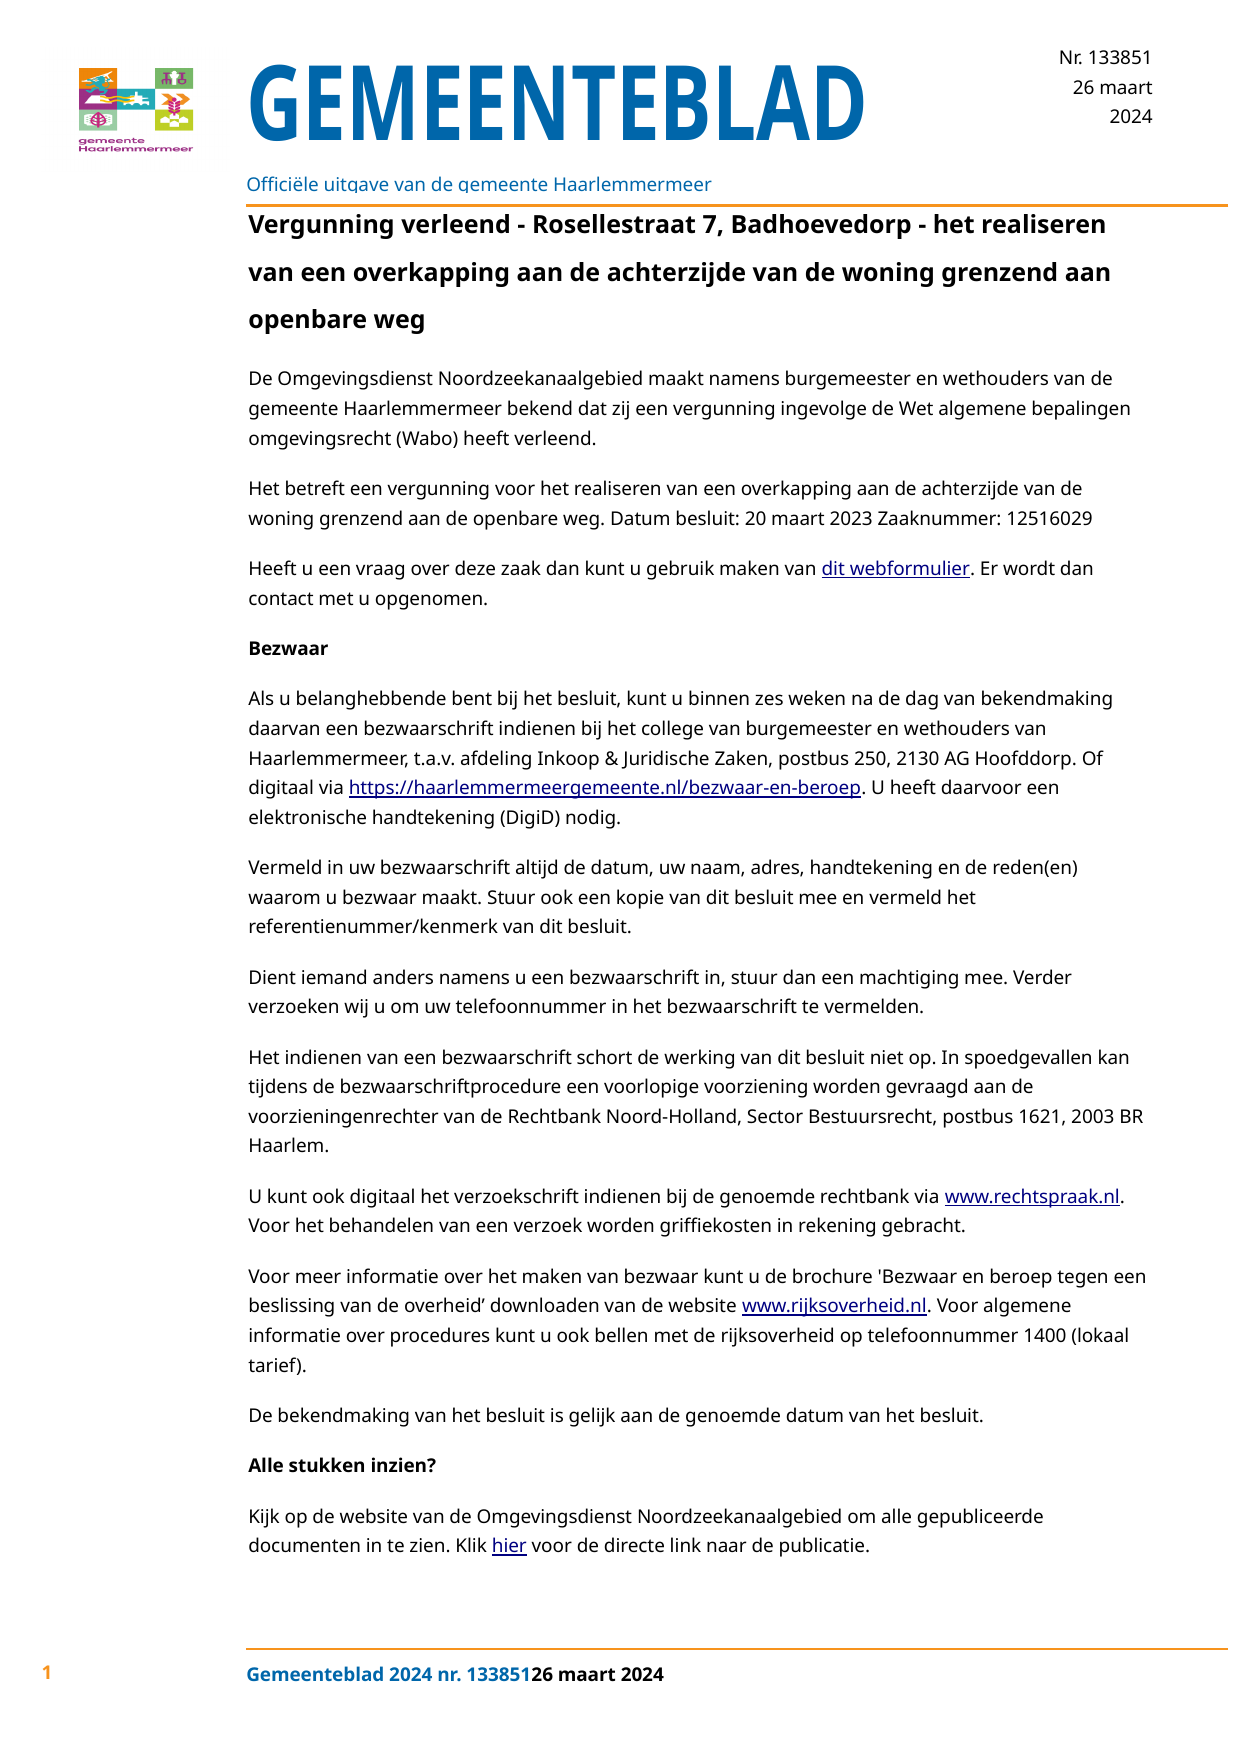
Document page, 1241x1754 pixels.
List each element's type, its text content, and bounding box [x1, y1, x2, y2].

text Bezwaar [248, 635, 1152, 661]
picture [41, 47, 231, 172]
text Kijk op de website van de Omgevingsdienst Noordzeekanaalgebied om alle gepubliceerde documenten in te zien. Klik hier voor de directe link naar de publicatie. [248, 1503, 1152, 1558]
text Het betreft een vergunning voor het realiseren van een overkapping aan de achterzijde van de woning grenzend aan de openbare weg. Datum besluit: 20 maart 2023 Zaaknummer: 12516029 [248, 475, 1152, 530]
text Alle stukken inzien? [248, 1453, 1152, 1478]
text Vergunning verleend - Rosellestraat 7, Badhoevedorp - het realiseren van een overkapping aan de achterzijde van de woning grenzend aan openbare weg [248, 207, 1152, 336]
text U kunt ook digitaal het verzoekschrift indienen bij de genoemde rechtbank via www.rechtspraak.nl. Voor het behandelen van een verzoek worden griffiekosten in rekening gebracht. [248, 1183, 1152, 1238]
text De Omgevingsdienst Noordzeekanaalgebied maakt namens burgemeester en wethouders van de gemeente Haarlemmermeer bekend dat zij een vergunning ingevolge de Wet algemene bepalingen omgevingsrecht (Wabo) heeft verleend. [248, 366, 1152, 450]
text Als u belanghebbende bent bij het besluit, kunt u binnen zes weken na de dag van bekendmaking daarvan een bezwaarschrift indienen bij het college van burgemeester en wethouders van Haarlemmermeer, t.a.v. afdeling Inkoop & Juridische Zaken, postbus 250, 2130 AG Hoofddorp. Of digitaal via https://haarlemmermeergemeente.nl/bezwaar-en-beroep. U heeft daarvoor een elektronische handtekening (DigiD) nodig. [248, 686, 1152, 829]
text Dient iemand anders namens u een bezwaarschrift in, stuur dan een machtiging mee. Verder verzoeken wij u om uw telefoonnummer in het bezwaarschrift te vermelden. [248, 964, 1152, 1019]
text De bekendmaking van het besluit is gelijk aan de genoemde datum van het besluit. [248, 1402, 1152, 1428]
text Heeft u een vraag over deze zaak dan kunt u gebruik maken van dit webformulier. Er wordt dan contact met u opgenomen. [248, 555, 1152, 610]
text Voor meer informatie over het maken van bezwaar kunt u de brochure 'Bezwaar en beroep tegen een beslissing van de overheid’ downloaden van de website www.rijksoverheid.nl. Voor algemene informatie over procedures kunt u ook bellen met de rijksoverheid op telefoonnummer 1400 (lokaal tarief). [248, 1263, 1152, 1377]
text Het indienen van een bezwaarschrift schort de werking van dit besluit niet op. In spoedgevallen kan tijdens de bezwaarschriftprocedure een voorlopige voorziening worden gevraagd aan de voorzieningenrechter van de Rechtbank Noord-Holland, Sector Bestuursrecht, postbus 1621, 2003 BR Haarlem. [248, 1044, 1152, 1158]
text Vermeld in uw bezwaarschrift altijd de datum, uw naam, adres, handtekening en de reden(en) waarom u bezwaar maakt. Stuur ook een kopie van dit besluit mee en vermeld het referentienummer/kenmerk van dit besluit. [248, 854, 1152, 939]
